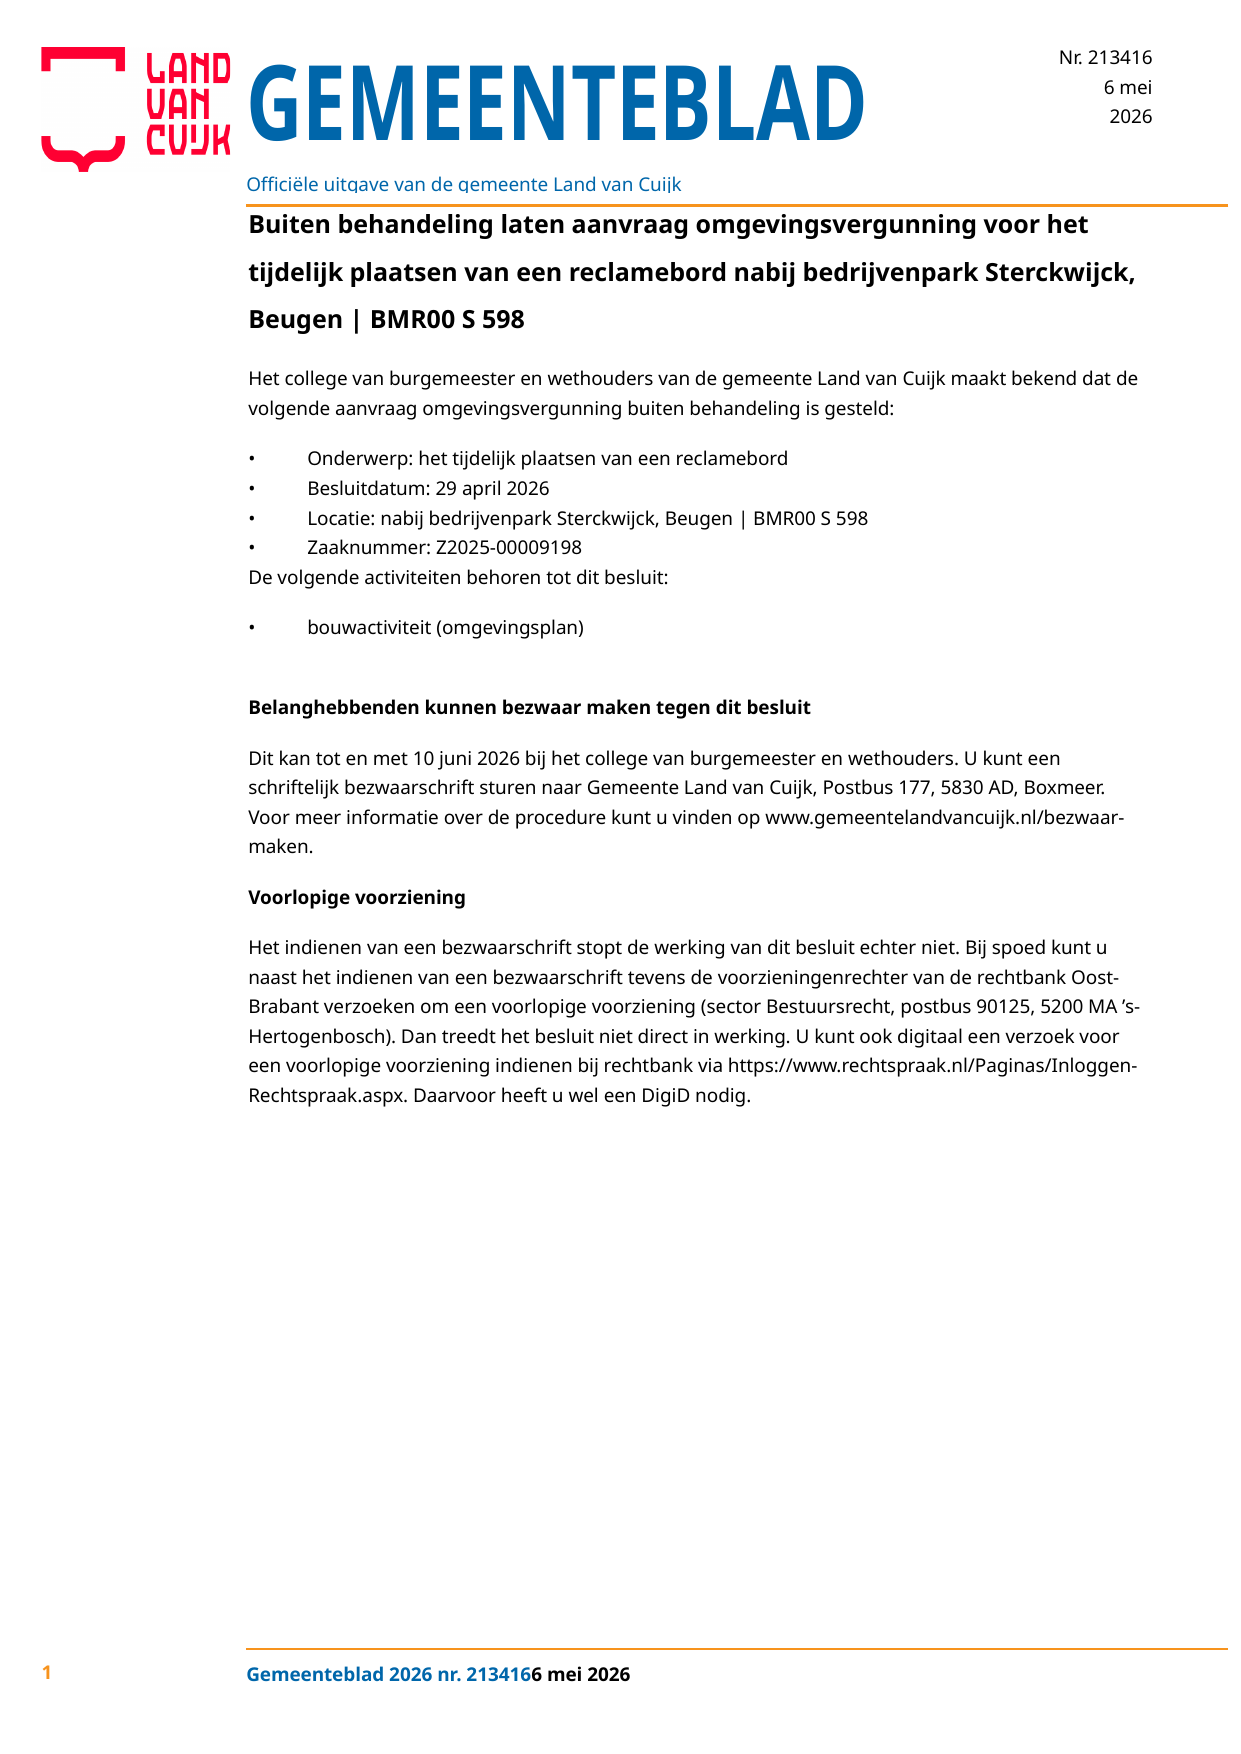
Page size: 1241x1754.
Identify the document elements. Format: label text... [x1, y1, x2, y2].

text Dit kan tot en met 10 juni 2026 bij het college van burgemeester en wethouders. U kunt een schriftelijk bezwaarschrift sturen naar Gemeente Land van Cuijk, Postbus 177, 5830 AD, Boxmeer. Voor meer informatie over de procedure kunt u vinden op www.gemeentelandvancuijk.nl/bezwaar-maken. [248, 745, 1152, 859]
list Onderwerp: het tijdelijk plaatsen van een reclamebord [248, 446, 1152, 471]
text Belanghebbenden kunnen bezwaar maken tegen dit besluit [248, 694, 1152, 720]
text Buiten behandeling laten aanvraag omgevingsvergunning voor het tijdelijk plaatsen van een reclamebord nabij bedrijvenpark Sterckwijck, Beugen | BMR00 S 598 [248, 207, 1152, 336]
list Zaaknummer: Z2025-00009198 [248, 534, 1152, 560]
list bouwactiviteit (omgevingsplan) [248, 614, 1152, 640]
picture [41, 47, 231, 172]
list Besluitdatum: 29 april 2026 [248, 475, 1152, 501]
list Locatie: nabij bedrijvenpark Sterckwijck, Beugen | BMR00 S 598 [248, 505, 1152, 530]
text Het college van burgemeester en wethouders van de gemeente Land van Cuijk maakt bekend dat de volgende aanvraag omgevingsvergunning buiten behandeling is gesteld: [248, 366, 1152, 421]
text De volgende activiteiten behoren tot dit besluit: [248, 564, 1152, 589]
text Voorlopige voorziening [248, 884, 1152, 909]
text Het indienen van een bezwaarschrift stopt de werking van dit besluit echter niet. Bij spoed kunt u naast het indienen van een bezwaarschrift tevens de voorzieningenrechter van de rechtbank Oost-Brabant verzoeken om een voorlopige voorziening (sector Bestuursrecht, postbus 90125, 5200 MA ’s-Hertogenbosch). Dan treedt het besluit niet direct in werking. U kunt ook digitaal een verzoek voor een voorlopige voorziening indienen bij rechtbank via https://www.rechtspraak.nl/Paginas/Inloggen-Rechtspraak.aspx. Daarvoor heeft u wel een DigiD nodig. [248, 934, 1152, 1108]
